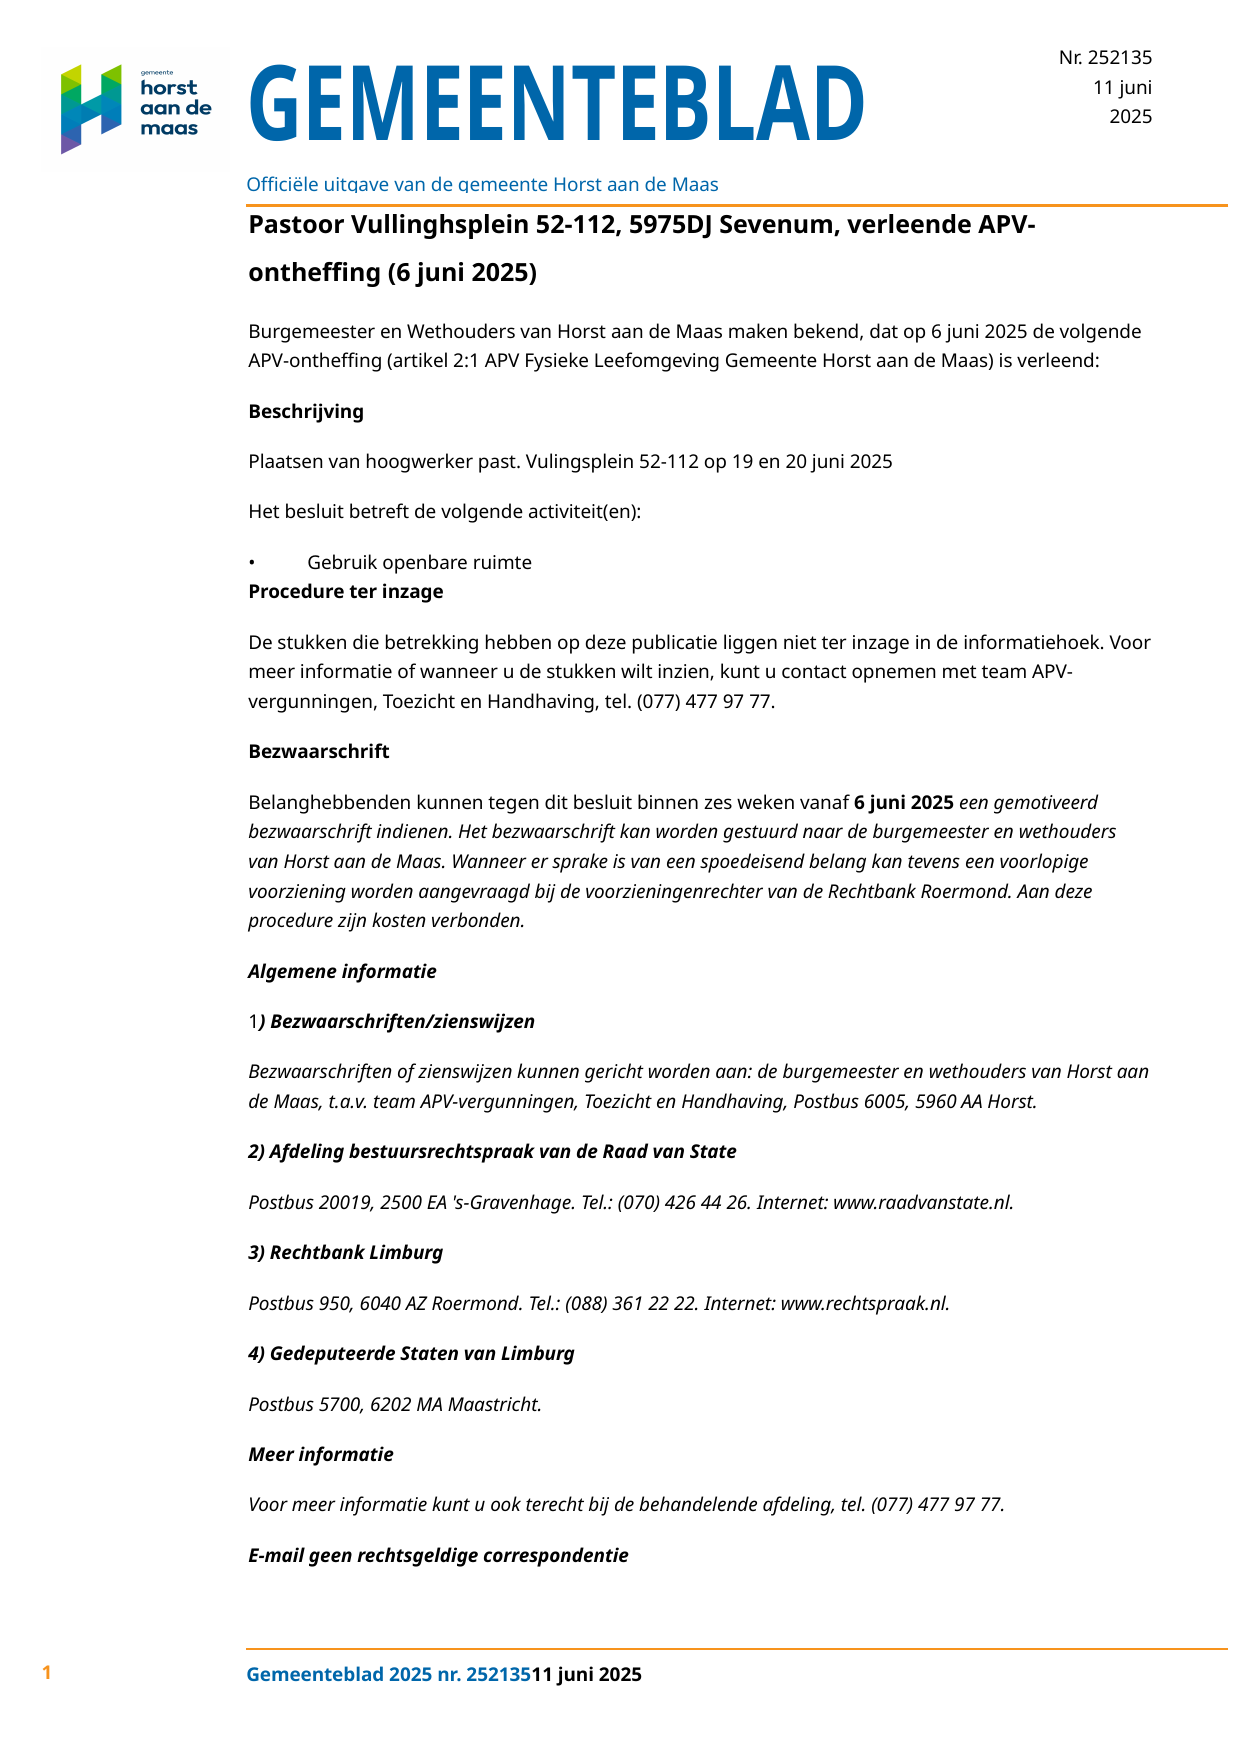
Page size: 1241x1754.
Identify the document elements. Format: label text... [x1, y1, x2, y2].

text Meer informatie [248, 1441, 1152, 1467]
picture [41, 47, 231, 172]
list Gebruik openbare ruimte [248, 549, 1152, 575]
text Postbus 950, 6040 AZ Roermond. Tel.: (088) 361 22 22. Internet: www.rechtspraak.nl. [248, 1290, 1152, 1316]
text Burgemeester en Wethouders van Horst aan de Maas maken bekend, dat op 6 juni 2025 de volgende APV-ontheffing (artikel 2:1 APV Fysieke Leefomgeving Gemeente Horst aan de Maas) is verleend: [248, 318, 1152, 373]
text Pastoor Vullinghsplein 52-112, 5975DJ Sevenum, verleende APV-ontheffing (6 juni 2025) [248, 207, 1152, 288]
text Postbus 20019, 2500 EA 's-Gravenhage. Tel.: (070) 426 44 26. Internet: www.raadvanstate.nl. [248, 1189, 1152, 1215]
text Postbus 5700, 6202 MA Maastricht. [248, 1391, 1152, 1417]
text 2) Afdeling bestuursrechtspraak van de Raad van State [248, 1139, 1152, 1164]
text Bezwaarschrift [248, 739, 1152, 764]
text Algemene informatie [248, 958, 1152, 984]
text Procedure ter inzage [248, 579, 1152, 604]
text Bezwaarschriften of zienswijzen kunnen gericht worden aan: de burgemeester en wethouders van Horst aan de Maas, t.a.v. team APV-vergunningen, Toezicht en Handhaving, Postbus 6005, 5960 AA Horst. [248, 1059, 1152, 1114]
text Voor meer informatie kunt u ook terecht bij de behandelende afdeling, tel. (077) 477 97 77. [248, 1492, 1152, 1517]
text Beschrijving [248, 398, 1152, 424]
text Het besluit betreft de volgende activiteit(en): [248, 499, 1152, 524]
text E-mail geen rechtsgeldige correspondentie [248, 1542, 1152, 1568]
text 3) Rechtbank Limburg [248, 1239, 1152, 1265]
text 1) Bezwaarschriften/zienswijzen [248, 1008, 1152, 1034]
text De stukken die betrekking hebben op deze publicatie liggen niet ter inzage in de informatiehoek. Voor meer informatie of wanneer u de stukken wilt inzien, kunt u contact opnemen met team APV-vergunningen, Toezicht en Handhaving, tel. (077) 477 97 77. [248, 629, 1152, 714]
text Plaatsen van hoogwerker past. Vulingsplein 52-112 op 19 en 20 juni 2025 [248, 448, 1152, 474]
text 4) Gedeputeerde Staten van Limburg [248, 1340, 1152, 1366]
text Belanghebbenden kunnen tegen dit besluit binnen zes weken vanaf 6 juni 2025 een gemotiveerd bezwaarschrift indienen. Het bezwaarschrift kan worden gestuurd naar de burgemeester en wethouders van Horst aan de Maas. Wanneer er sprake is van een spoedeisend belang kan tevens een voorlopige voorziening worden aangevraagd bij de voorzieningenrechter van de Rechtbank Roermond. Aan deze procedure zijn kosten verbonden. [248, 789, 1152, 933]
